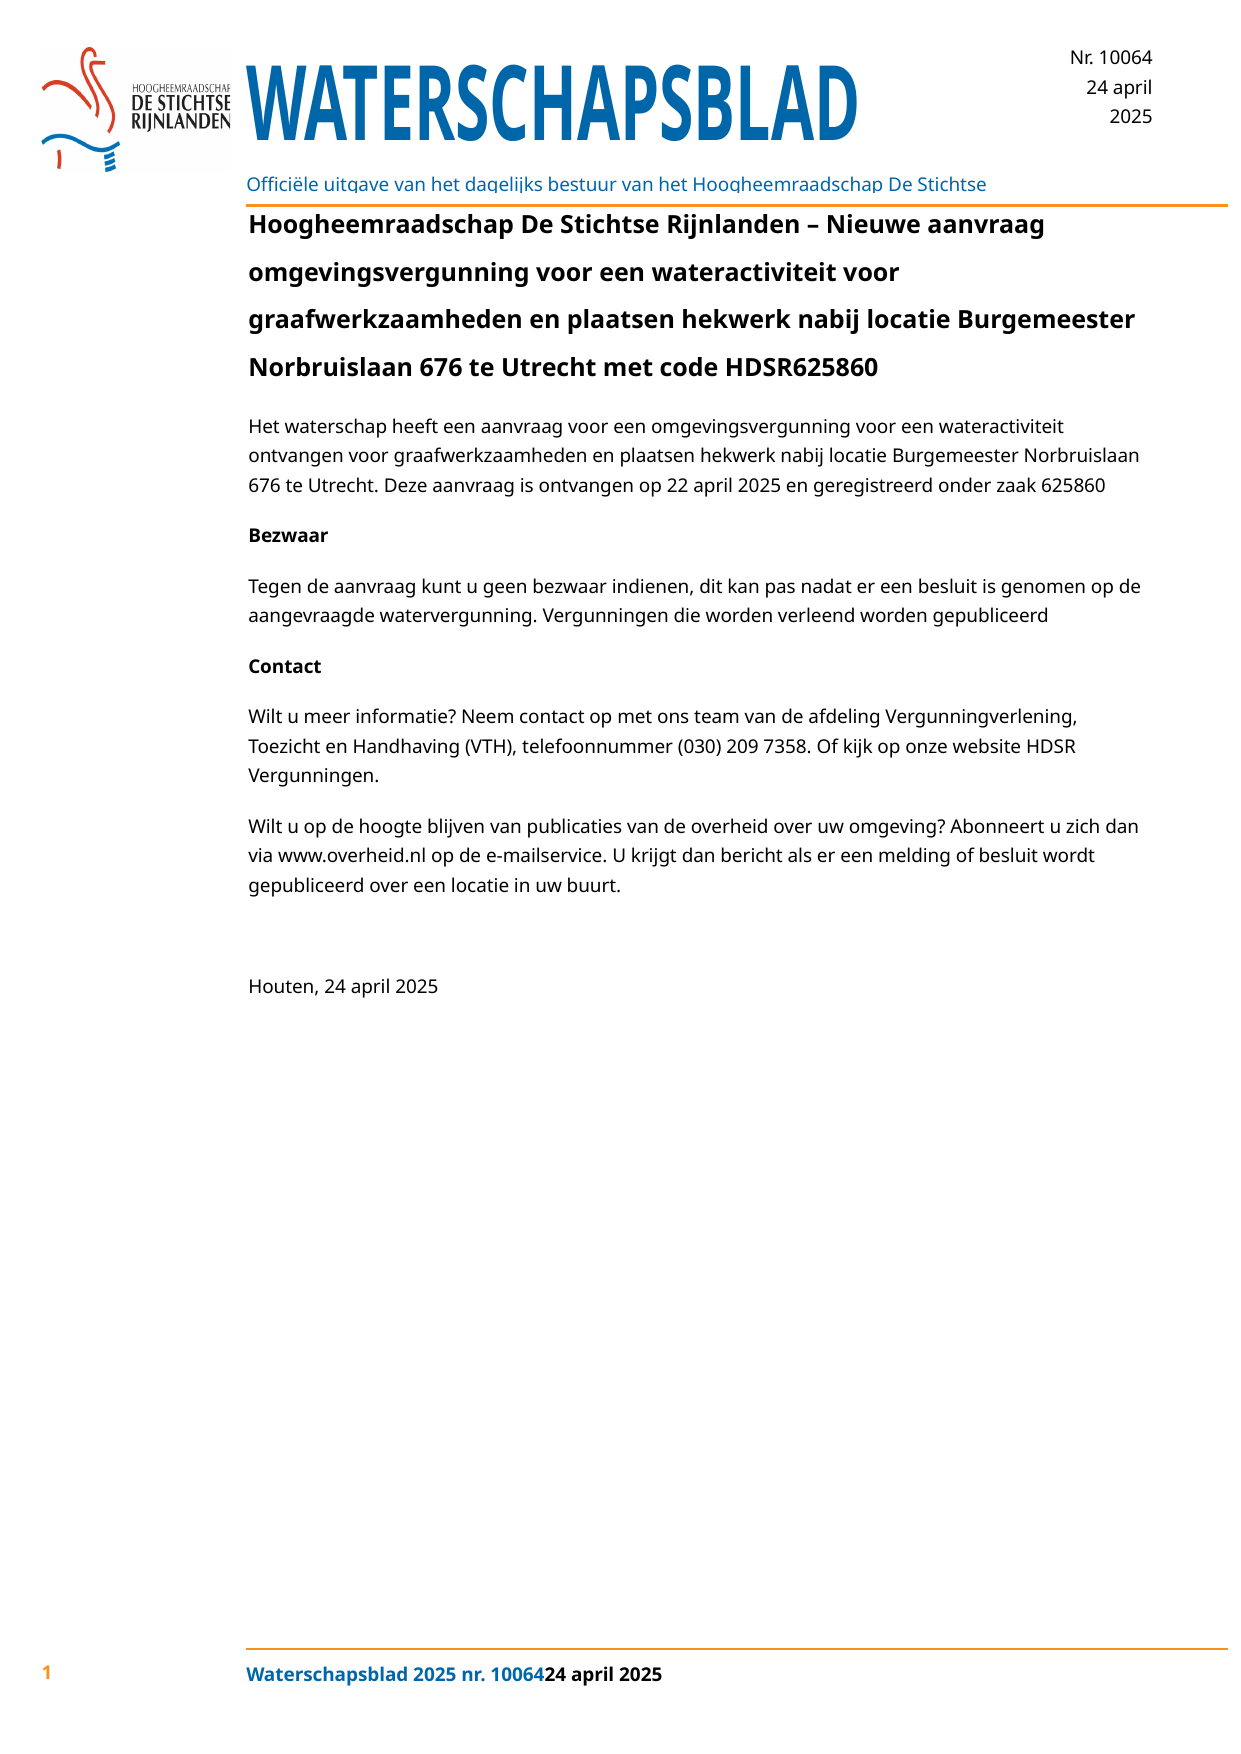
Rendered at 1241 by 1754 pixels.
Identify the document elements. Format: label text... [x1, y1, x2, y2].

text Hoogheemraadschap De Stichtse Rijnlanden – Nieuwe aanvraag omgevingsvergunning voor een wateractiviteit voor graafwerkzaamheden en plaatsen hekwerk nabij locatie Burgemeester Norbruislaan 676 te Utrecht met code HDSR625860 [248, 207, 1152, 384]
text Tegen de aanvraag kunt u geen bezwaar indienen, dit kan pas nadat er een besluit is genomen op de aangevraagde watervergunning. Vergunningen die worden verleend worden gepubliceerd [248, 573, 1152, 628]
text Houten, 24 april 2025 [248, 973, 1152, 999]
text Het waterschap heeft een aanvraag voor een omgevingsvergunning voor een wateractiviteit ontvangen voor graafwerkzaamheden en plaatsen hekwerk nabij locatie Burgemeester Norbruislaan 676 te Utrecht. Deze aanvraag is ontvangen op 22 april 2025 en geregistreerd onder zaak 625860 [248, 413, 1152, 498]
text Bezwaar [248, 523, 1152, 548]
picture [41, 47, 231, 172]
text Wilt u op de hoogte blijven van publicaties van de overheid over uw omgeving? Abonneert u zich dan via www.overheid.nl op de e-mailservice. U krijgt dan bericht als er een melding of besluit wordt gepubliceerd over een locatie in uw buurt. [248, 813, 1152, 898]
text Contact [248, 653, 1152, 679]
text Wilt u meer informatie? Neem contact op met ons team van de afdeling Vergunningverlening, Toezicht en Handhaving (VTH), telefoonnummer (030) 209 7358. Of kijk op onze website HDSR Vergunningen. [248, 703, 1152, 788]
